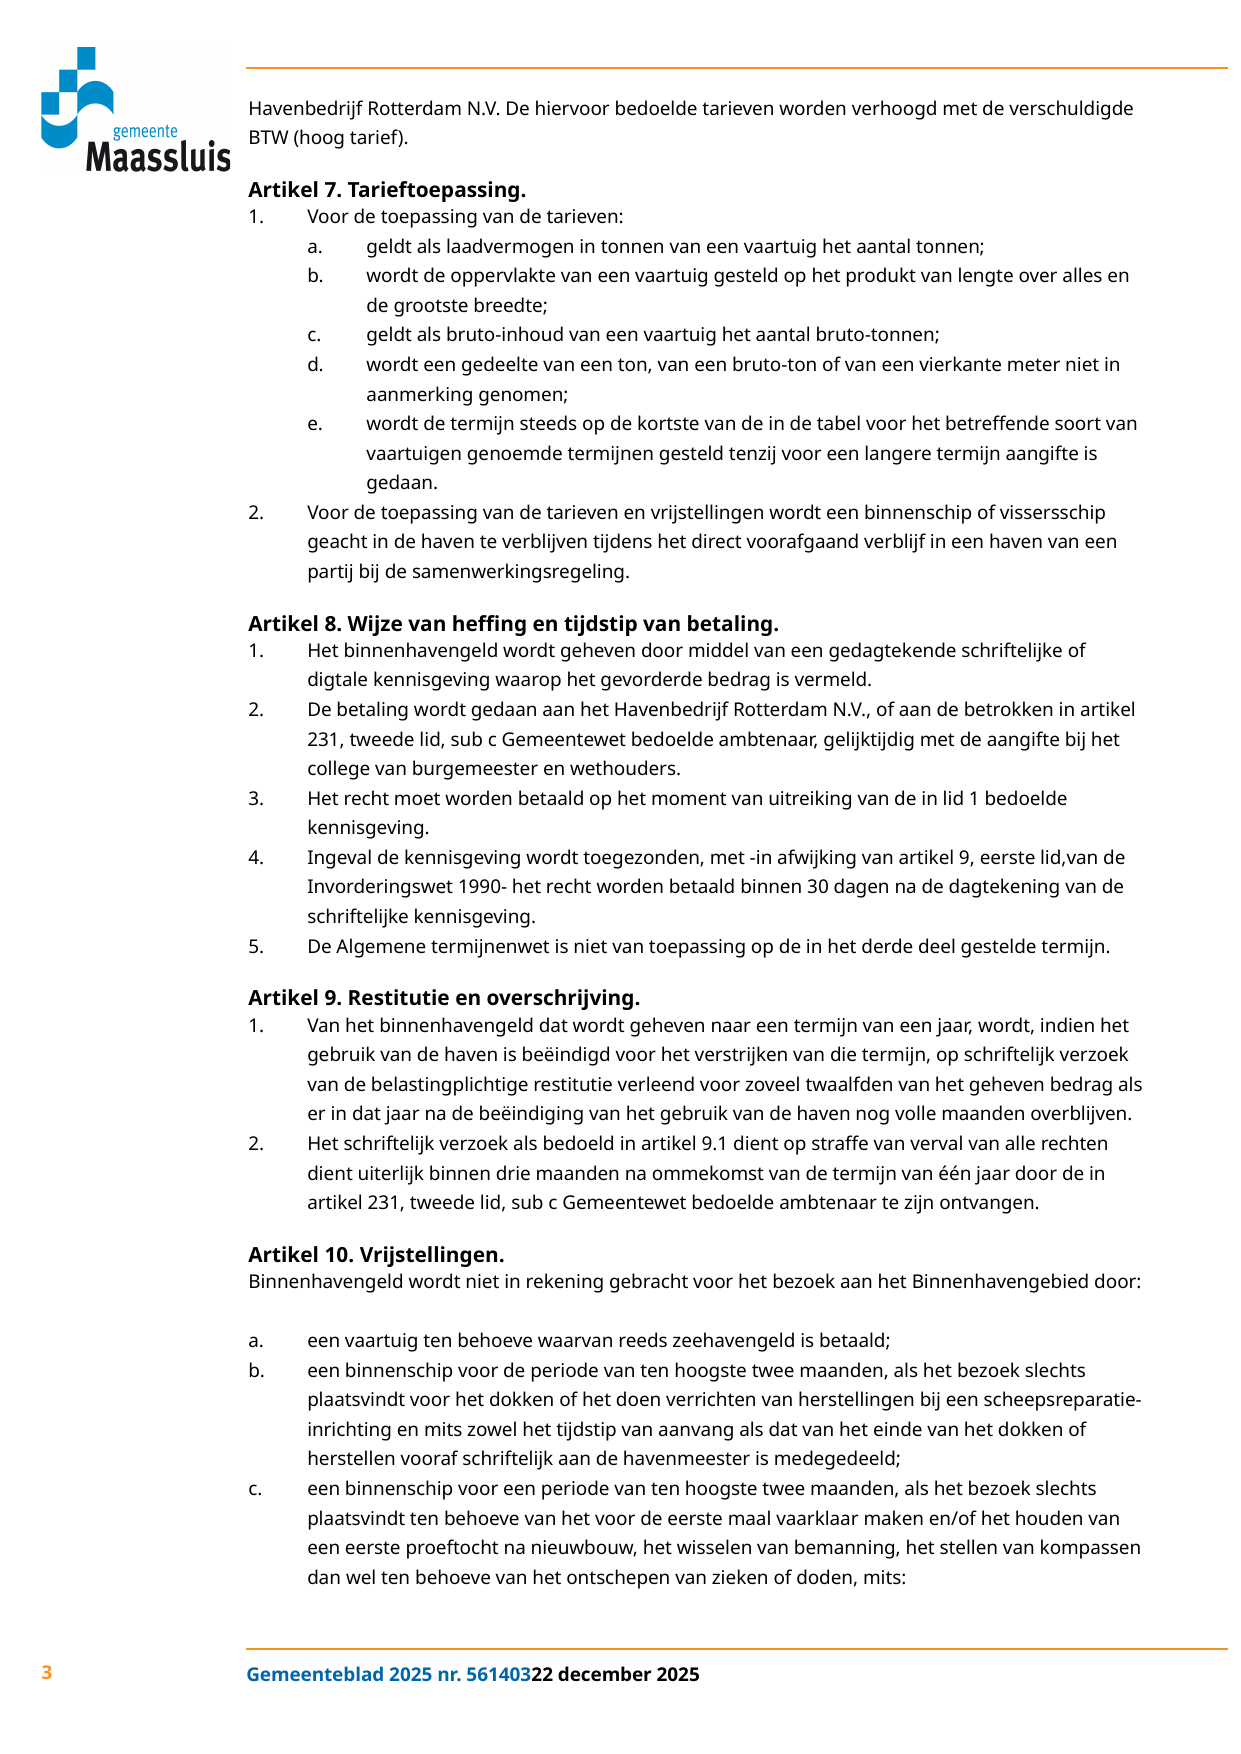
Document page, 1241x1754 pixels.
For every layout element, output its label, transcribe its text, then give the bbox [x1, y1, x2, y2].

text Havenbedrijf Rotterdam N.V. De hiervoor bedoelde tarieven worden verhoogd met de verschuldigde BTW (hoog tarief). [248, 95, 1152, 150]
list Het recht moet worden betaald op het moment van uitreiking van de in lid 1 bedoelde kennisgeving. [248, 785, 1152, 840]
text Artikel 9. Restitutie en overschrijving. [248, 983, 1152, 1012]
picture [41, 47, 77, 92]
text Artikel 8. Wijze van heffing en tijdstip van betaling. [248, 609, 1152, 637]
list Voor de toepassing van de tarieven: [248, 203, 1152, 229]
list De betaling wordt gedaan aan het Havenbedrijf Rotterdam N.V., of aan de betrokken in artikel 231, tweede lid, sub c Gemeentewet bedoelde ambtenaar, gelijktijdig met de aangifte bij het college van burgemeester en wethouders. [248, 696, 1152, 781]
list Van het binnenhavengeld dat wordt geheven naar een termijn van een jaar, wordt, indien het gebruik van de haven is beëindigd voor het verstrijken van die termijn, op schriftelijk verzoek van de belastingplichtige restitutie verleend voor zoveel twaalfden van het geheven bedrag als er in dat jaar na de beëindiging van het gebruik van de haven nog volle maanden overblijven. [248, 1012, 1152, 1126]
list wordt een gedeelte van een ton, van een bruto-ton of van een vierkante meter niet in aanmerking genomen; [307, 351, 1152, 406]
list Het schriftelijk verzoek als bedoeld in artikel 9.1 dient op straffe van verval van alle rechten dient uiterlijk binnen drie maanden na ommekomst van de termijn van één jaar door de in artikel 231, tweede lid, sub c Gemeentewet bedoelde ambtenaar te zijn ontvangen. [248, 1130, 1152, 1215]
list wordt de oppervlakte van een vaartuig gesteld op het produkt van lengte over alles en de grootste breedte; [307, 262, 1152, 318]
list Het binnenhavengeld wordt geheven door middel van een gedagtekende schriftelijke of digtale kennisgeving waarop het gevorderde bedrag is vermeld. [248, 637, 1152, 692]
text Artikel 7. Tarieftoepassing. [248, 175, 1152, 203]
list een vaartuig ten behoeve waarvan reeds zeehavengeld is betaald; [248, 1327, 1152, 1353]
list De Algemene termijnenwet is niet van toepassing op de in het derde deel gestelde termijn. [248, 933, 1152, 959]
list Voor de toepassing van de tarieven en vrijstellingen wordt een binnenschip of vissersschip geacht in de haven te verblijven tijdens het direct voorafgaand verblijf in een haven van een partij bij de samenwerkingsregeling. [248, 499, 1152, 584]
picture [41, 47, 231, 172]
list Ingeval de kennisgeving wordt toegezonden, met -in afwijking van artikel 9, eerste lid,van de Invorderingswet 1990- het recht worden betaald binnen 30 dagen na de dagtekening van de schriftelijke kennisgeving. [248, 844, 1152, 929]
list wordt de termijn steeds op de kortste van de in de tabel voor het betreffende soort van vaartuigen genoemde termijnen gesteld tenzij voor een langere termijn aangifte is gedaan. [307, 410, 1152, 495]
text Binnenhavengeld wordt niet in rekening gebracht voor het bezoek aan het Binnenhavengebied door: [248, 1268, 1152, 1294]
text Artikel 10. Vrijstellingen. [248, 1240, 1152, 1268]
list een binnenschip voor een periode van ten hoogste twee maanden, als het bezoek slechts plaatsvindt ten behoeve van het voor de eerste maal vaarklaar maken en/of het houden van een eerste proeftocht na nieuwbouw, het wisselen van bemanning, het stellen van kompassen dan wel ten behoeve van het ontschepen van zieken of doden, mits: [248, 1475, 1152, 1590]
list geldt als laadvermogen in tonnen van een vaartuig het aantal tonnen; [307, 233, 1152, 258]
list een binnenschip voor de periode van ten hoogste twee maanden, als het bezoek slechts plaatsvindt voor het dokken of het doen verrichten van herstellingen bij een scheepsreparatie-inrichting en mits zowel het tijdstip van aanvang als dat van het einde van het dokken of herstellen vooraf schriftelijk aan de havenmeester is medegedeeld; [248, 1357, 1152, 1471]
list geldt als bruto-inhoud van een vaartuig het aantal bruto-tonnen; [307, 322, 1152, 347]
